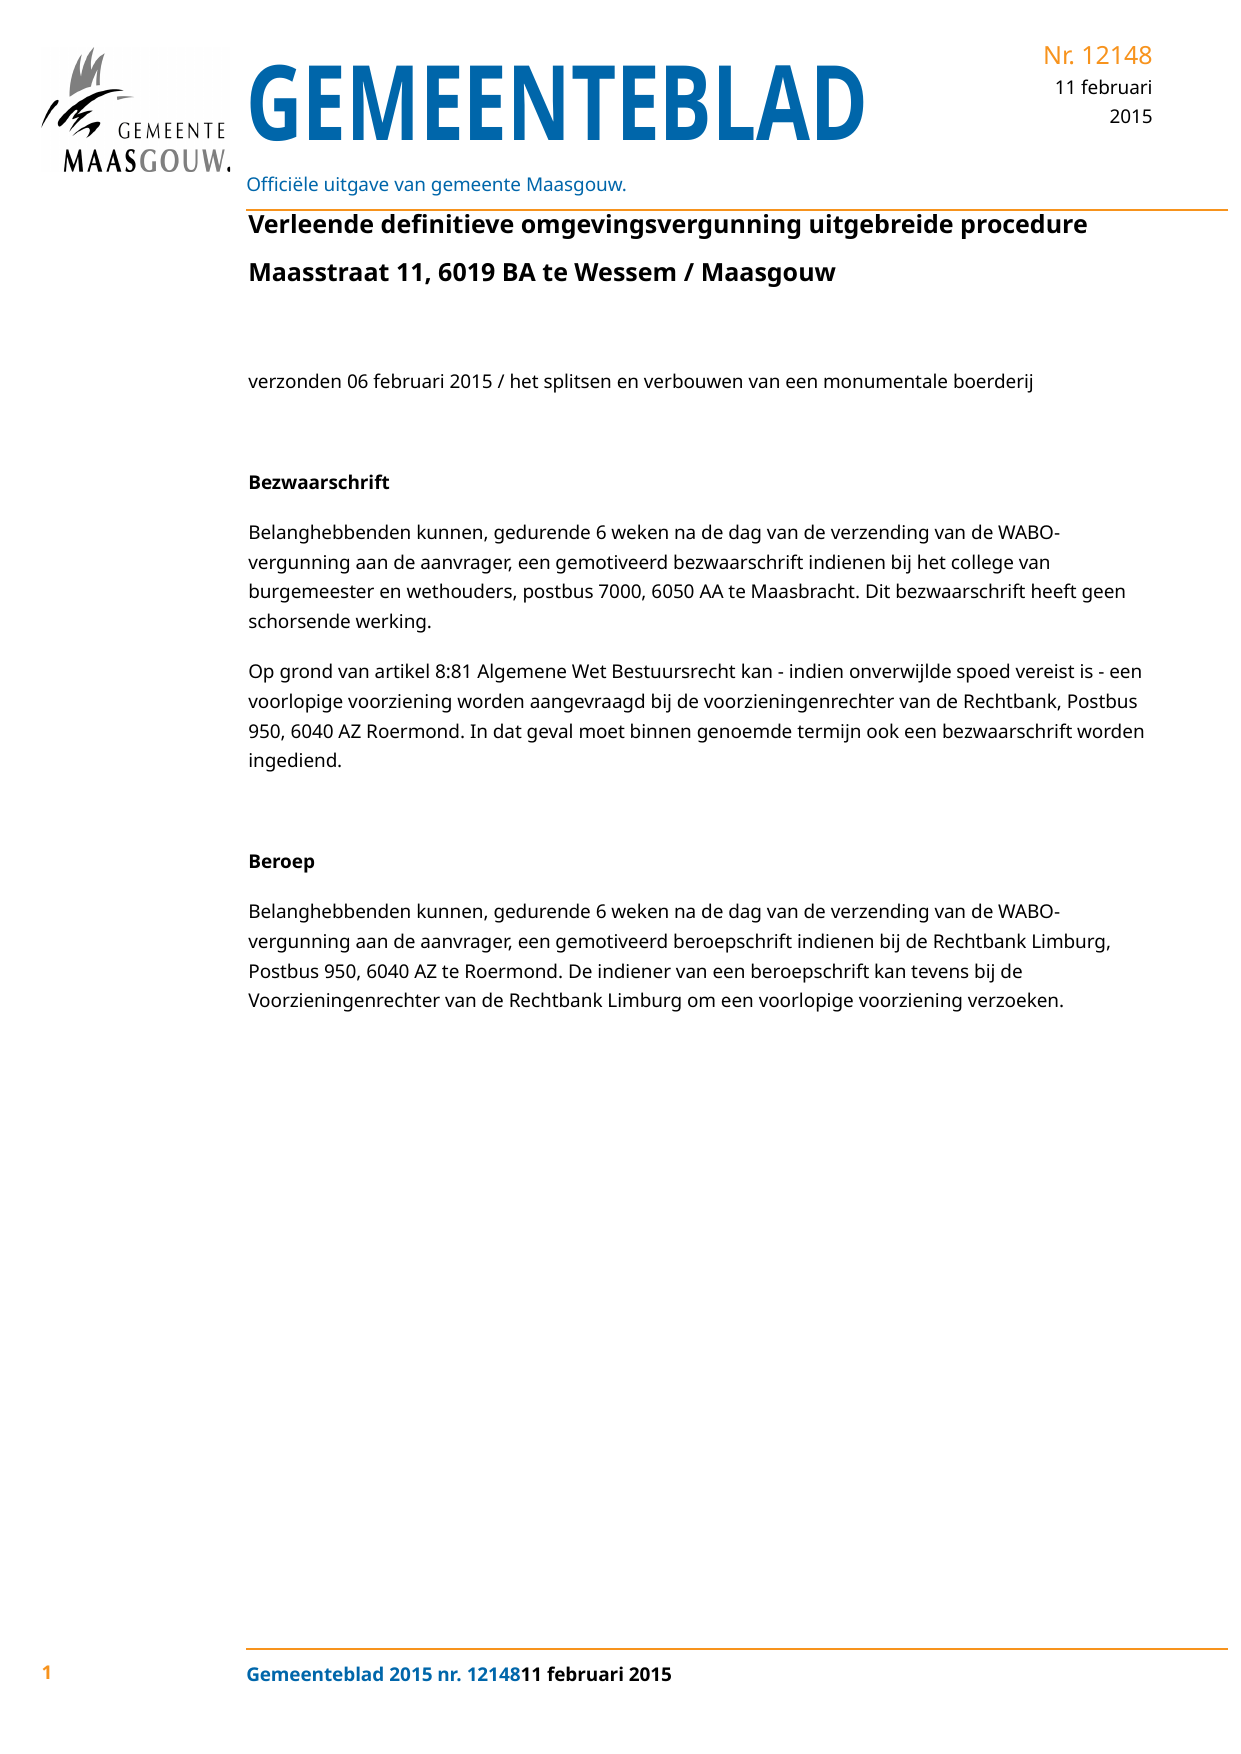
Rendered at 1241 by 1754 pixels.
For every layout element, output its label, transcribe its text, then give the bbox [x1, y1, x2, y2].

picture [41, 47, 231, 172]
text Belanghebbenden kunnen, gedurende 6 weken na de dag van de verzending van de WABO-vergunning aan de aanvrager, een gemotiveerd bezwaarschrift indienen bij het college van burgemeester en wethouders, postbus 7000, 6050 AA te Maasbracht. Dit bezwaarschrift heeft geen schorsende werking. [248, 519, 1152, 634]
text Belanghebbenden kunnen, gedurende 6 weken na de dag van de verzending van de WABO-vergunning aan de aanvrager, een gemotiveerd beroepschrift indienen bij de Rechtbank Limburg, Postbus 950, 6040 AZ te Roermond. De indiener van een beroepschrift kan tevens bij de Voorzieningenrechter van de Rechtbank Limburg om een voorlopige voorziening verzoeken. [248, 899, 1152, 1013]
text Bezwaarschrift [248, 469, 1152, 495]
text Verleende definitieve omgevingsvergunning uitgebreide procedure Maasstraat 11, 6019 BA te Wessem / Maasgouw [248, 211, 1152, 288]
text Beroep [248, 848, 1152, 874]
text verzonden 06 februari 2015 / het splitsen en verbouwen van een monumentale boerderij [248, 368, 1152, 394]
text Op grond van artikel 8:81 Algemene Wet Bestuursrecht kan - indien onverwijlde spoed vereist is - een voorlopige voorziening worden aangevraagd bij de voorzieningenrechter van de Rechtbank, Postbus 950, 6040 AZ Roermond. In dat geval moet binnen genoemde termijn ook een bezwaarschrift worden ingediend. [248, 659, 1152, 773]
